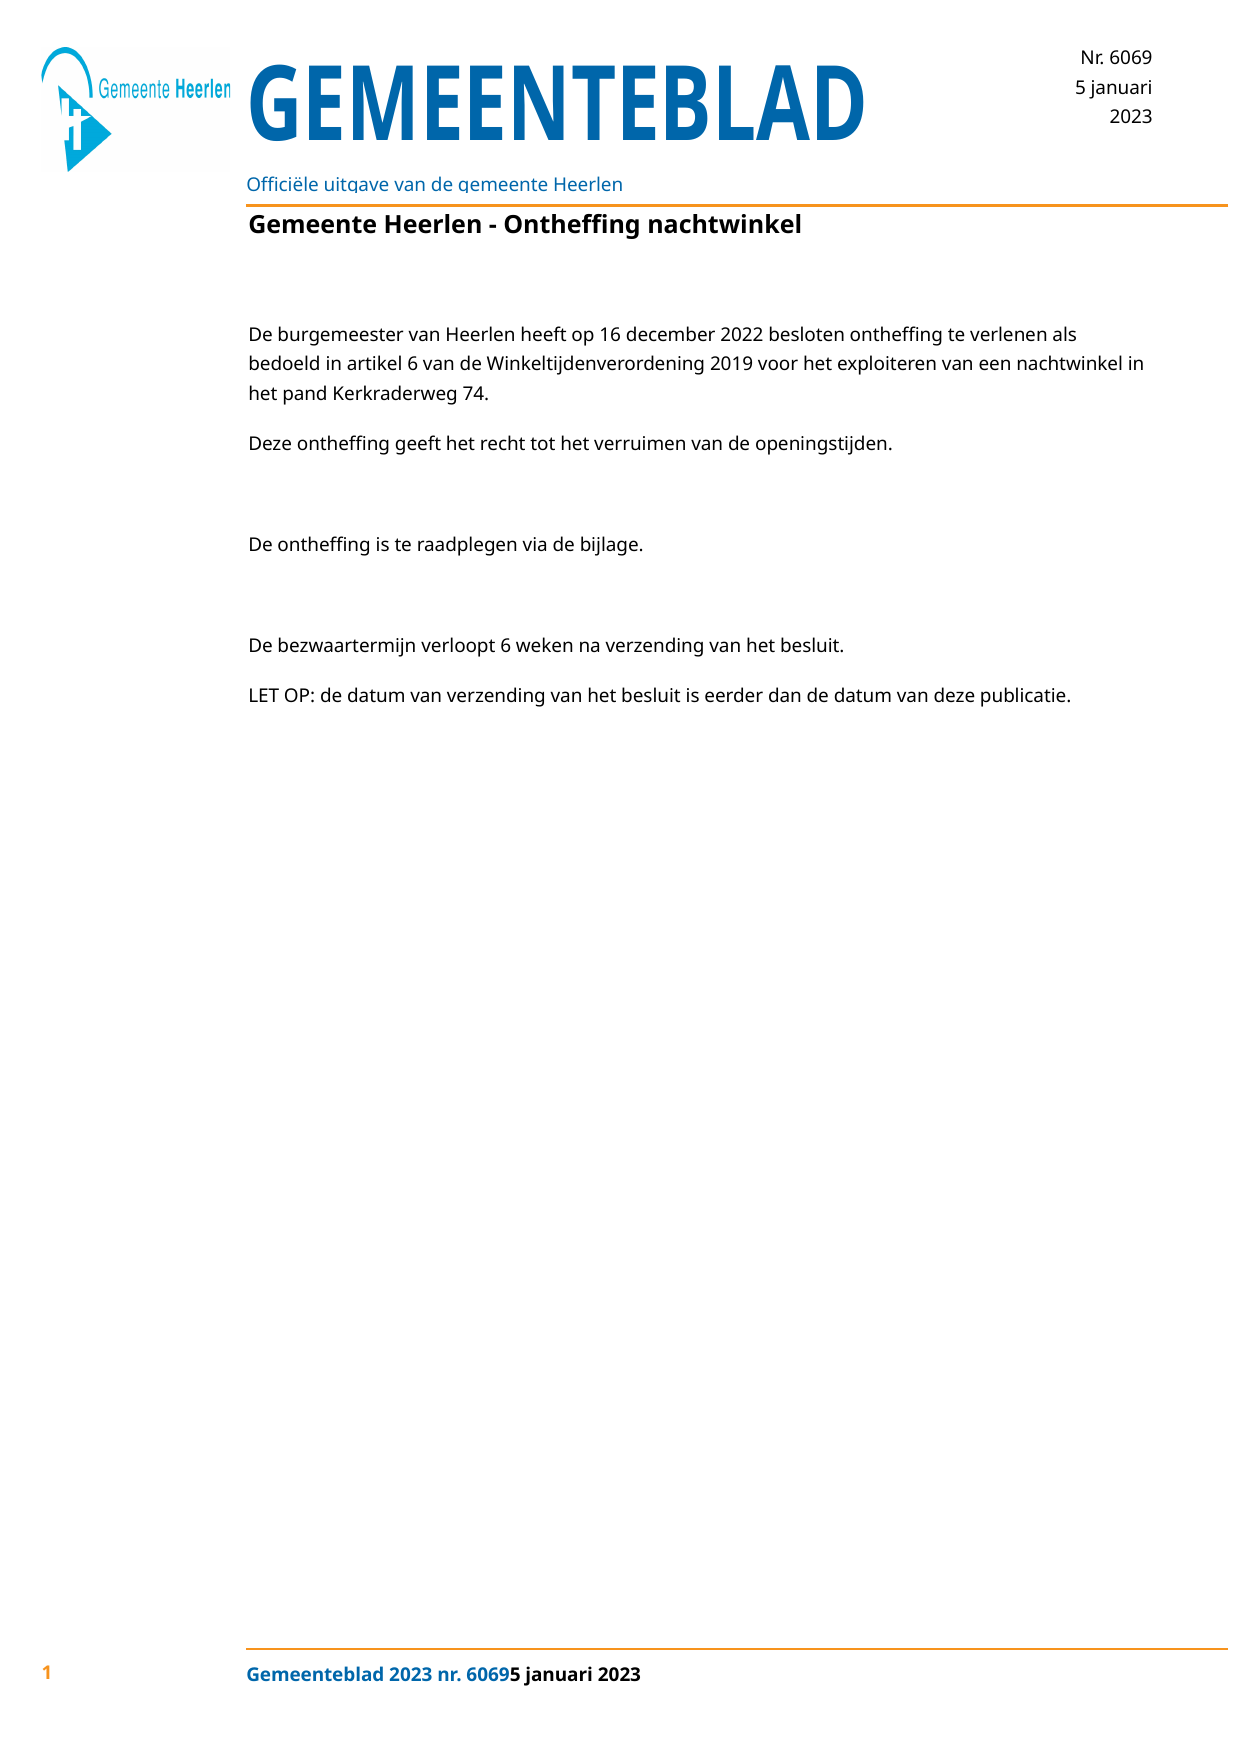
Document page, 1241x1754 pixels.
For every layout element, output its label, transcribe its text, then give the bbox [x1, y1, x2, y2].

text LET OP: de datum van verzending van het besluit is eerder dan de datum van deze publicatie. [248, 682, 1152, 708]
text De bezwaartermijn verloopt 6 weken na verzending van het besluit. [248, 632, 1152, 658]
text Gemeente Heerlen - Ontheffing nachtwinkel [248, 207, 1152, 241]
picture [41, 47, 59, 70]
text De ontheffing is te raadplegen via de bijlage. [248, 531, 1152, 557]
text Deze ontheffing geeft het recht tot het verruimen van de openingstijden. [248, 430, 1152, 456]
picture [41, 47, 231, 172]
text De burgemeester van Heerlen heeft op 16 december 2022 besloten ontheffing te verlenen als bedoeld in artikel 6 van de Winkeltijdenverordening 2019 voor het exploiteren van een nachtwinkel in het pand Kerkraderweg 74. [248, 321, 1152, 406]
